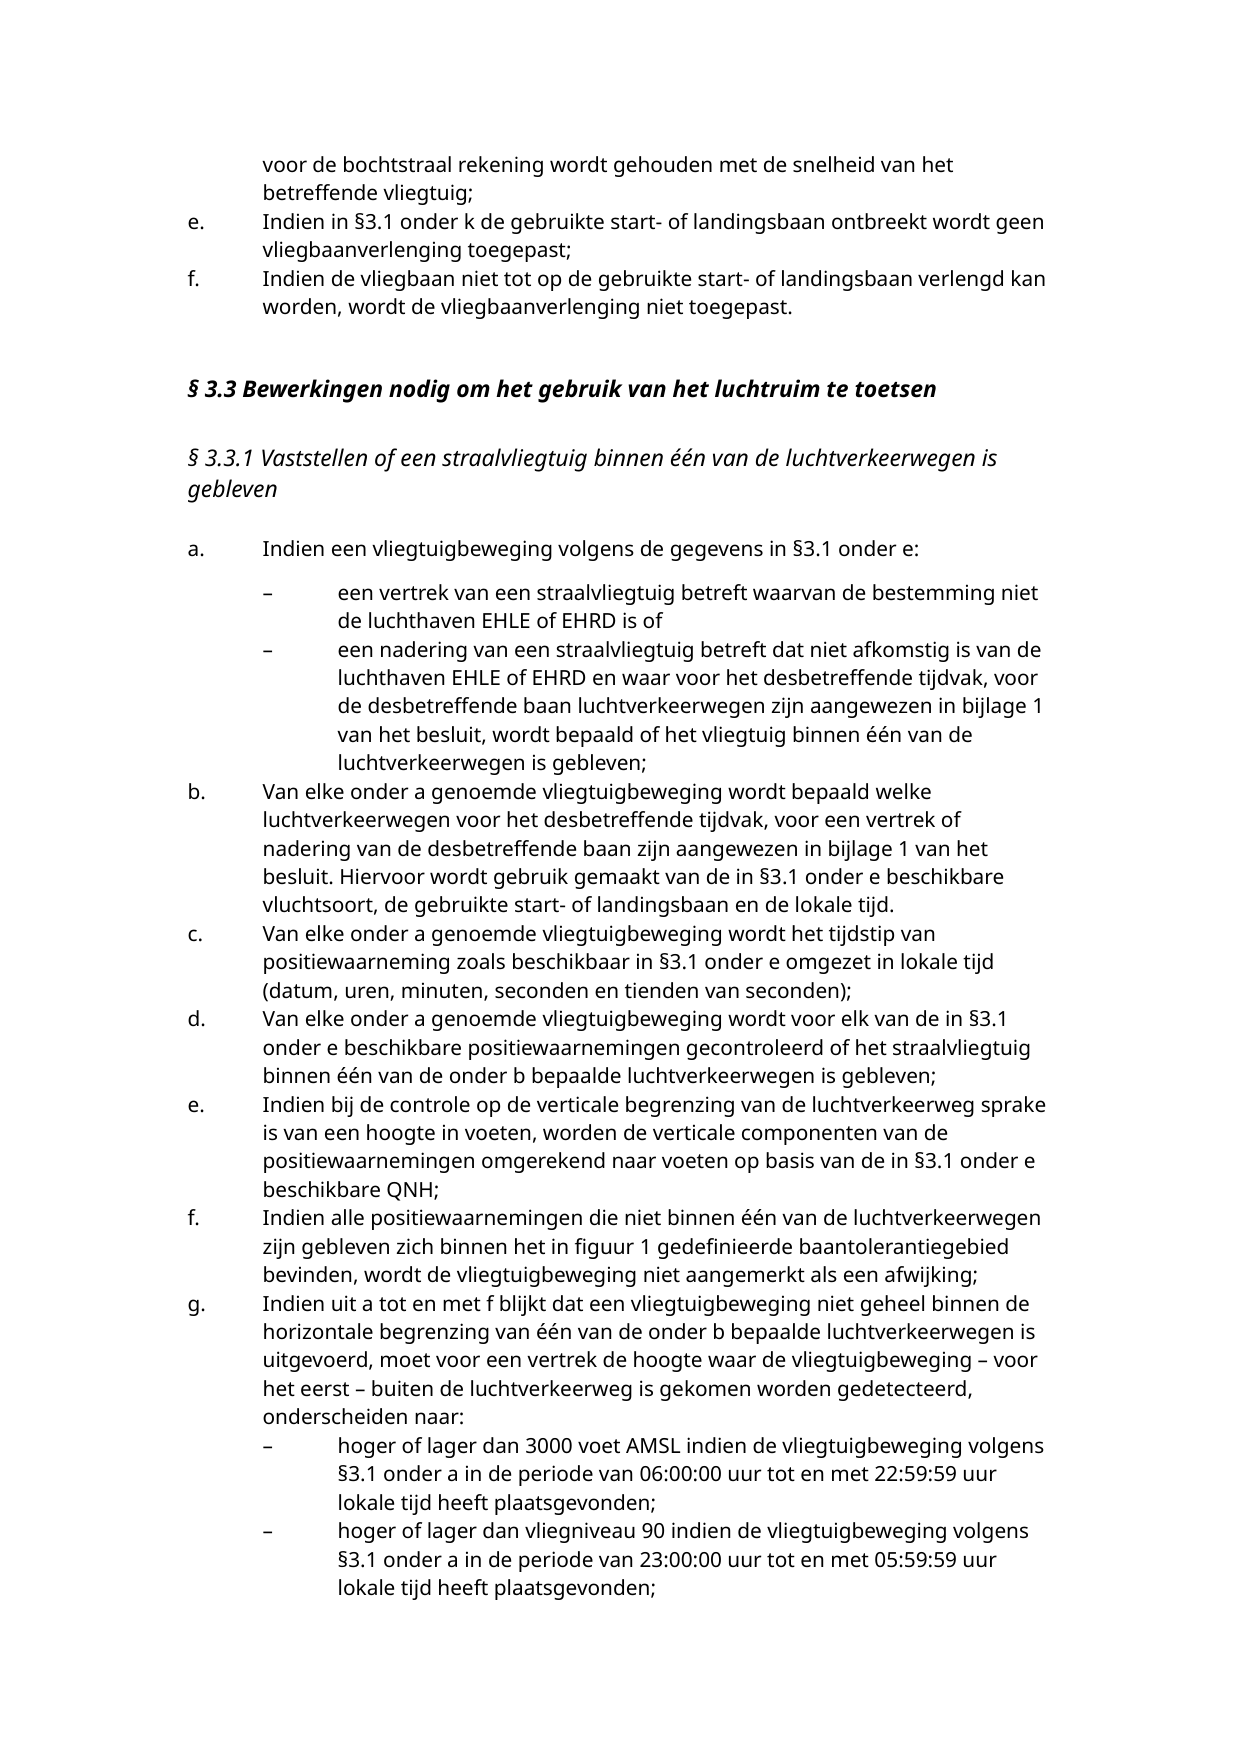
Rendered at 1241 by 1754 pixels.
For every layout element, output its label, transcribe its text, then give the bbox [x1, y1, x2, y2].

list Indien uit a tot en met f blijkt dat een vliegtuigbeweging niet geheel binnen de horizontale begrenzing van één van de onder b bepaalde luchtverkeerwegen is uitgevoerd, moet voor een vertrek de hoogte waar de vliegtuigbeweging – voor het eerst – buiten de luchtverkeerweg is gekomen worden gedetecteerd, onderscheiden naar: [187, 1289, 1053, 1431]
list Van elke onder a genoemde vliegtuigbeweging wordt voor elk van de in §3.1 onder e beschikbare positiewaarnemingen gecontroleerd of het straalvliegtuig binnen één van de onder b bepaalde luchtverkeerwegen is gebleven; [187, 1004, 1053, 1090]
list een vertrek van een straalvliegtuig betreft waarvan de bestemming niet de luchthaven EHLE of EHRD is of [262, 578, 1053, 635]
subtitle § 3.3 Bewerkingen nodig om het gebruik van het luchtruim te toetsen [187, 373, 1053, 404]
list Indien bij de controle op de verticale begrenzing van de luchtverkeerweg sprake is van een hoogte in voeten, worden de verticale componenten van de positiewaarnemingen omgerekend naar voeten op basis van de in §3.1 onder e beschikbare QNH; [187, 1090, 1053, 1203]
list hoger of lager dan 3000 voet AMSL indien de vliegtuigbeweging volgens §3.1 onder a in de periode van 06:00:00 uur tot en met 22:59:59 uur lokale tijd heeft plaatsgevonden; [262, 1431, 1053, 1516]
list een nadering van een straalvliegtuig betreft dat niet afkomstig is van de luchthaven EHLE of EHRD en waar voor het desbetreffende tijdvak, voor de desbetreffende baan luchtverkeerwegen zijn aangewezen in bijlage 1 van het besluit, wordt bepaald of het vliegtuig binnen één van de luchtverkeerwegen is gebleven; [262, 635, 1053, 777]
list Van elke onder a genoemde vliegtuigbeweging wordt bepaald welke luchtverkeerwegen voor het desbetreffende tijdvak, voor een vertrek of nadering van de desbetreffende baan zijn aangewezen in bijlage 1 van het besluit. Hiervoor wordt gebruik gemaakt van de in §3.1 onder e beschikbare vluchtsoort, de gebruikte start- of landingsbaan en de lokale tijd. [187, 777, 1053, 919]
list hoger of lager dan vliegniveau 90 indien de vliegtuigbeweging volgens §3.1 onder a in de periode van 23:00:00 uur tot en met 05:59:59 uur lokale tijd heeft plaatsgevonden; [262, 1516, 1053, 1602]
list Indien alle positiewaarnemingen die niet binnen één van de luchtverkeerwegen zijn gebleven zich binnen het in figuur 1 gedefinieerde baantolerantiegebied bevinden, wordt de vliegtuigbeweging niet aangemerkt als een afwijking; [187, 1203, 1053, 1289]
subtitle § 3.3.1 Vaststellen of een straalvliegtuig binnen één van de luchtverkeerwegen is gebleven [187, 442, 1053, 504]
list voor de bochtstraal rekening wordt gehouden met de snelheid van het betreffende vliegtuig; [187, 150, 1053, 207]
list Van elke onder a genoemde vliegtuigbeweging wordt het tijdstip van positiewaarneming zoals beschikbaar in §3.1 onder e omgezet in lokale tijd (datum, uren, minuten, seconden en tienden van seconden); [187, 919, 1053, 1004]
list Indien een vliegtuigbeweging volgens de gegevens in §3.1 onder e: [187, 534, 1053, 563]
list Indien de vliegbaan niet tot op de gebruikte start- of landingsbaan verlengd kan worden, wordt de vliegbaanverlenging niet toegepast. [187, 264, 1053, 321]
list Indien in §3.1 onder k de gebruikte start- of landingsbaan ontbreekt wordt geen vliegbaanverlenging toegepast; [187, 207, 1053, 264]
